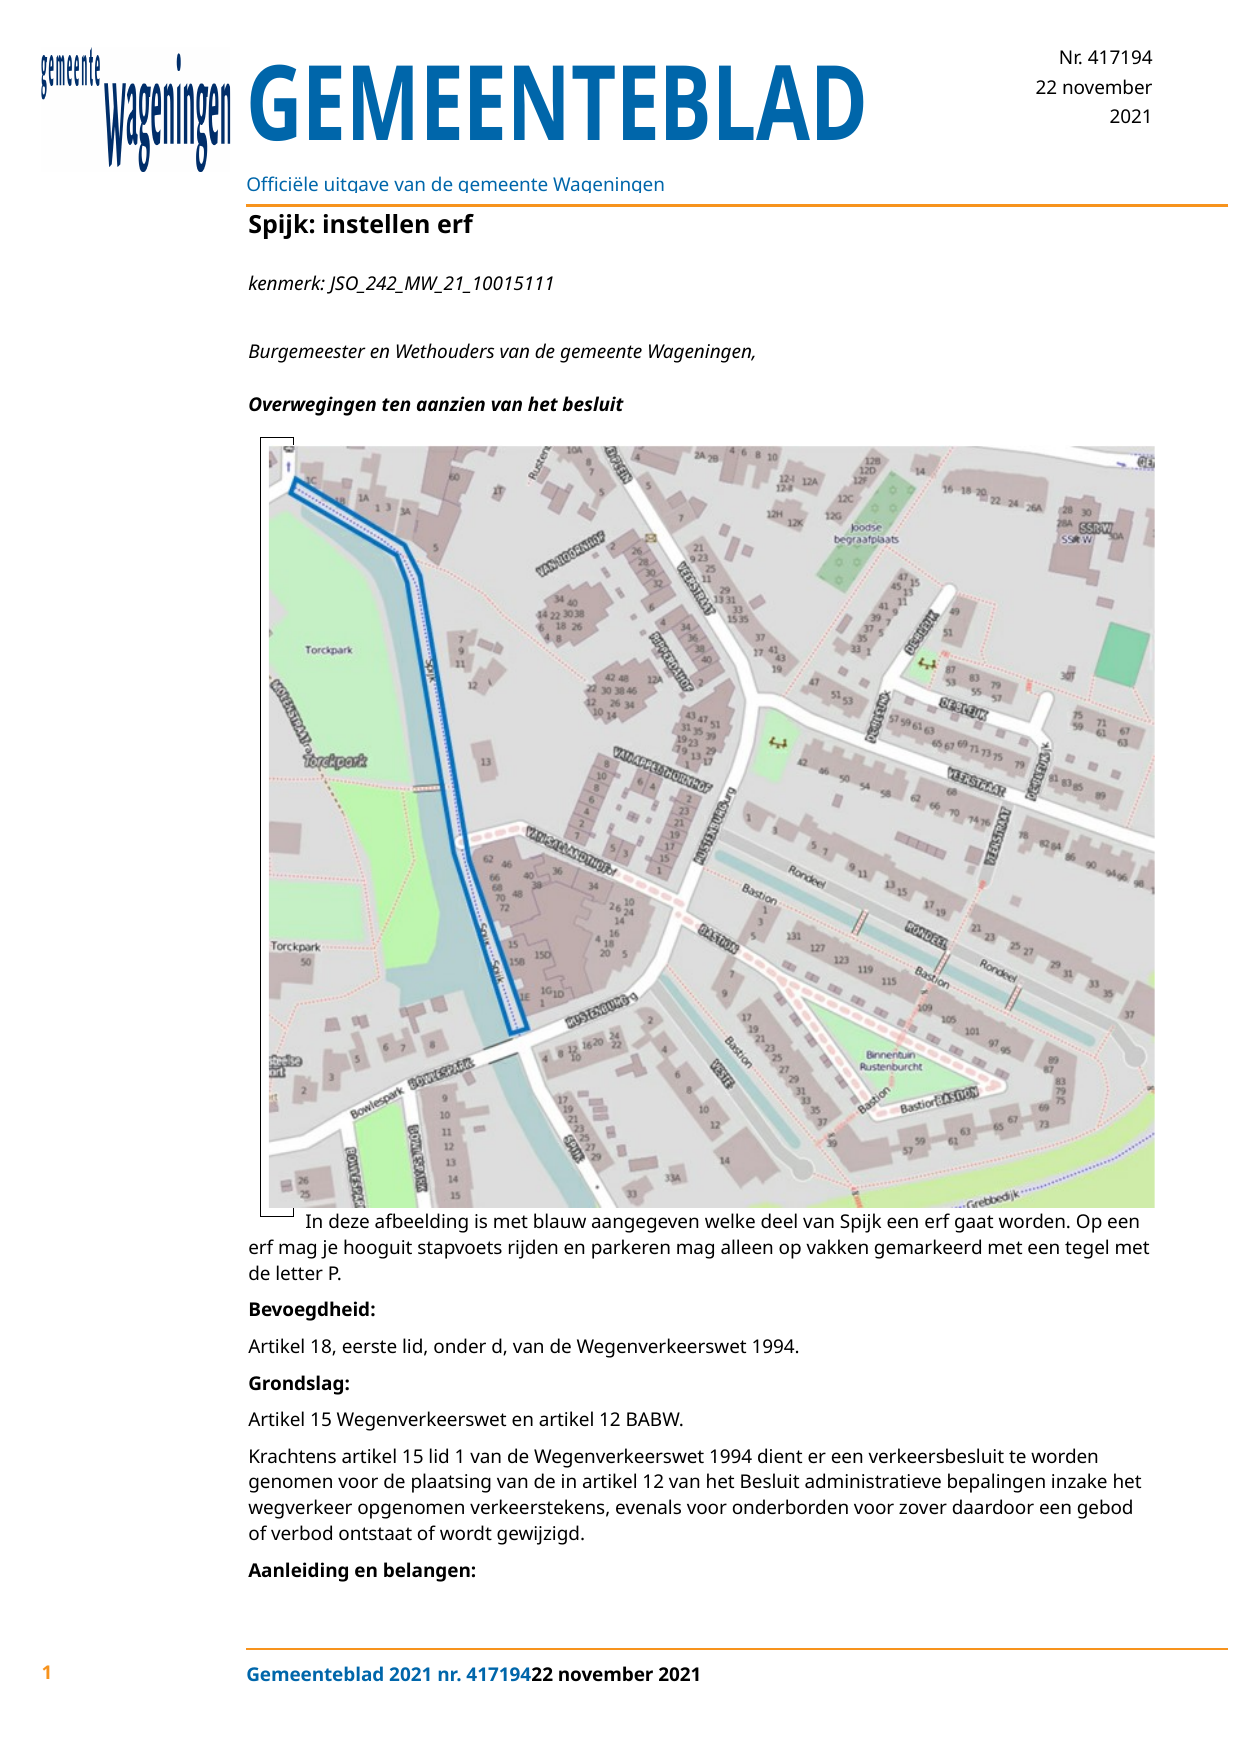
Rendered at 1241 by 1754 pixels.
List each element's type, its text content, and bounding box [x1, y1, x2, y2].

picture [268, 445, 1155, 1208]
text Aanleiding en belangen: [248, 1557, 1152, 1583]
text Burgemeester en Wethouders van de gemeente Wageningen, [248, 338, 1152, 364]
text Krachtens artikel 15 lid 1 van de Wegenverkeerswet 1994 dient er een verkeersbesluit te worden genomen voor de plaatsing van de in artikel 12 van het Besluit administratieve bepalingen inzake het wegverkeer opgenomen verkeerstekens, evenals voor onderborden voor zover daardoor een gebod of verbod ontstaat of wordt gewijzigd. [248, 1443, 1152, 1546]
text Artikel 15 Wegenverkeerswet en artikel 12 BABW. [248, 1406, 1152, 1432]
text kenmerk: JSO_242_MW_21_10015111 [248, 270, 1152, 296]
text In deze afbeelding is met blauw aangegeven welke deel van Spijk een erf gaat worden. Op een erf mag je hooguit stapvoets rijden en parkeren mag alleen op vakken gemarkeerd met een tegel met de letter P. [248, 425, 1152, 1285]
text Grondslag: [248, 1370, 1152, 1395]
text Bevoegdheid: [248, 1296, 1152, 1322]
picture [41, 47, 231, 172]
text Artikel 18, eerste lid, onder d, van de Wegenverkeerswet 1994. [248, 1333, 1152, 1359]
text Overwegingen ten aanzien van het besluit [248, 391, 1152, 417]
text Spijk: instellen erf [248, 207, 1152, 241]
